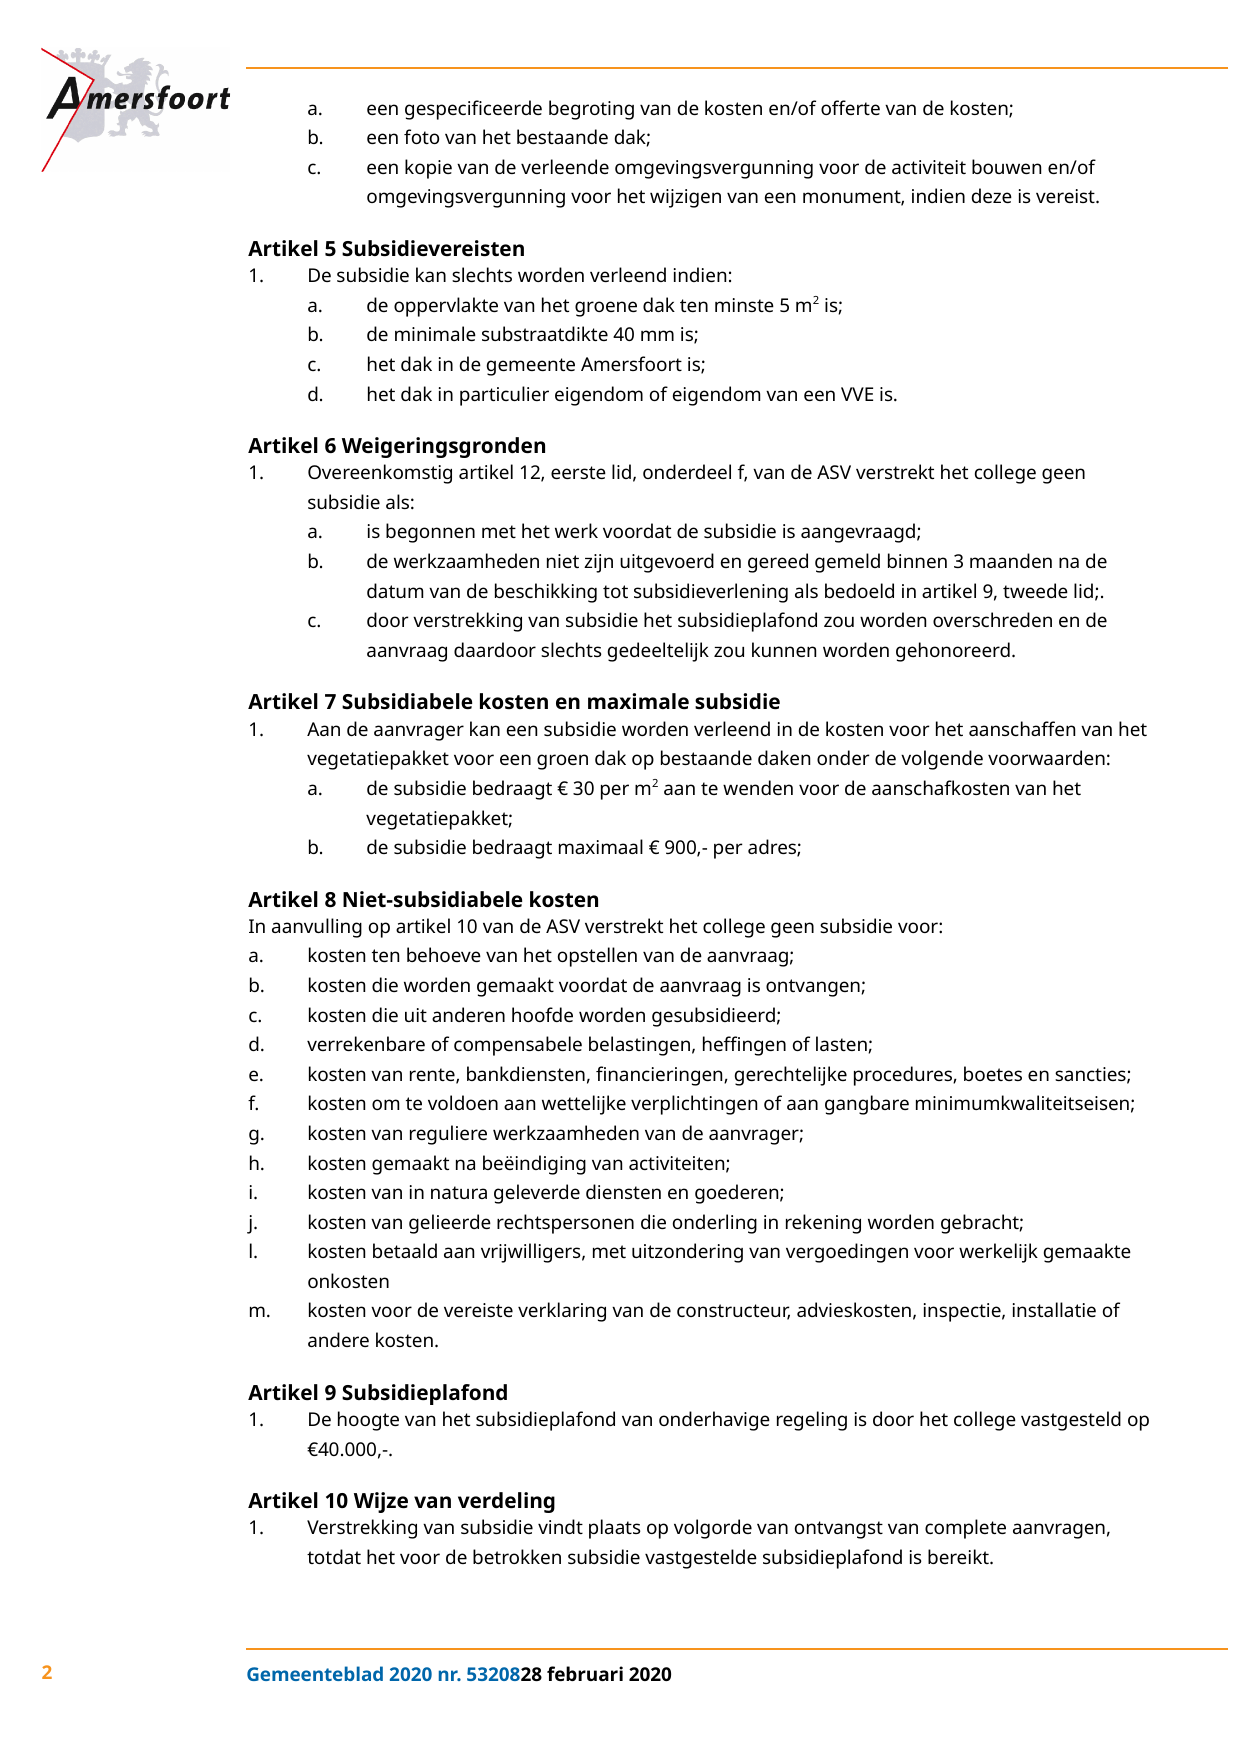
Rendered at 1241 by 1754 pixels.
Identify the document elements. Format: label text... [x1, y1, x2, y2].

text Artikel 9 Subsidieplafond [248, 1378, 1152, 1406]
list kosten die worden gemaakt voordat de aanvraag is ontvangen; [248, 972, 1152, 998]
list de oppervlakte van het groene dak ten minste 5 m2 is; [307, 292, 1152, 318]
list is begonnen met het werk voordat de subsidie is aangevraagd; [307, 519, 1152, 544]
list de minimale substraatdikte 40 mm is; [307, 322, 1152, 347]
list kosten ten behoeve van het opstellen van de aanvraag; [248, 943, 1152, 968]
text Artikel 7 Subsidiabele kosten en maximale subsidie [248, 687, 1152, 716]
list De hoogte van het subsidieplafond van onderhavige regeling is door het college vastgesteld op €40.000,-. [248, 1406, 1152, 1461]
text Artikel 5 Subsidievereisten [248, 234, 1152, 262]
list de werkzaamheden niet zijn uitgevoerd en gereed gemeld binnen 3 maanden na de datum van de beschikking tot subsidieverlening als bedoeld in artikel 9, tweede lid;. [307, 548, 1152, 604]
list kosten gemaakt na beëindiging van activiteiten; [248, 1150, 1152, 1176]
list verrekenbare of compensabele belastingen, heffingen of lasten; [248, 1031, 1152, 1057]
text Artikel 8 Niet-subsidiabele kosten [248, 885, 1152, 913]
text In aanvulling op artikel 10 van de ASV verstrekt het college geen subsidie voor: [248, 913, 1152, 939]
list kosten voor de vereiste verklaring van de constructeur, advieskosten, inspectie, installatie of andere kosten. [248, 1298, 1152, 1353]
list een foto van het bestaande dak; [307, 124, 1152, 150]
list kosten betaald aan vrijwilligers, met uitzondering van vergoedingen voor werkelijk gemaakte onkosten [248, 1238, 1152, 1294]
list Verstrekking van subsidie vindt plaats op volgorde van ontvangst van complete aanvragen, totdat het voor de betrokken subsidie vastgestelde subsidieplafond is bereikt. [248, 1514, 1152, 1570]
list De subsidie kan slechts worden verleend indien: [248, 262, 1152, 288]
picture [41, 47, 231, 172]
list kosten van reguliere werkzaamheden van de aanvrager; [248, 1120, 1152, 1146]
list Overeenkomstig artikel 12, eerste lid, onderdeel f, van de ASV verstrekt het college geen subsidie als: [248, 459, 1152, 515]
list een gespecificeerde begroting van de kosten en/of offerte van de kosten; [307, 95, 1152, 121]
list Aan de aanvrager kan een subsidie worden verleend in de kosten voor het aanschaffen van het vegetatiepakket voor een groen dak op bestaande daken onder de volgende voorwaarden: [248, 716, 1152, 771]
list kosten om te voldoen aan wettelijke verplichtingen of aan gangbare minimumkwaliteitseisen; [248, 1091, 1152, 1116]
list een kopie van de verleende omgevingsvergunning voor de activiteit bouwen en/of omgevingsvergunning voor het wijzigen van een monument, indien deze is vereist. [307, 154, 1152, 209]
list door verstrekking van subsidie het subsidieplafond zou worden overschreden en de aanvraag daardoor slechts gedeeltelijk zou kunnen worden gehonoreerd. [307, 607, 1152, 663]
text Artikel 10 Wijze van verdeling [248, 1486, 1152, 1514]
list het dak in particulier eigendom of eigendom van een VVE is. [307, 381, 1152, 406]
list kosten van rente, bankdiensten, financieringen, gerechtelijke procedures, boetes en sancties; [248, 1061, 1152, 1087]
text Artikel 6 Weigeringsgronden [248, 431, 1152, 459]
list kosten die uit anderen hoofde worden gesubsidieerd; [248, 1002, 1152, 1028]
list de subsidie bedraagt € 30 per m2 aan te wenden voor de aanschafkosten van het vegetatiepakket; [307, 775, 1152, 830]
list kosten van in natura geleverde diensten en goederen; [248, 1179, 1152, 1205]
list de subsidie bedraagt maximaal € 900,- per adres; [307, 834, 1152, 860]
list het dak in de gemeente Amersfoort is; [307, 351, 1152, 377]
list kosten van gelieerde rechtspersonen die onderling in rekening worden gebracht; [248, 1209, 1152, 1235]
